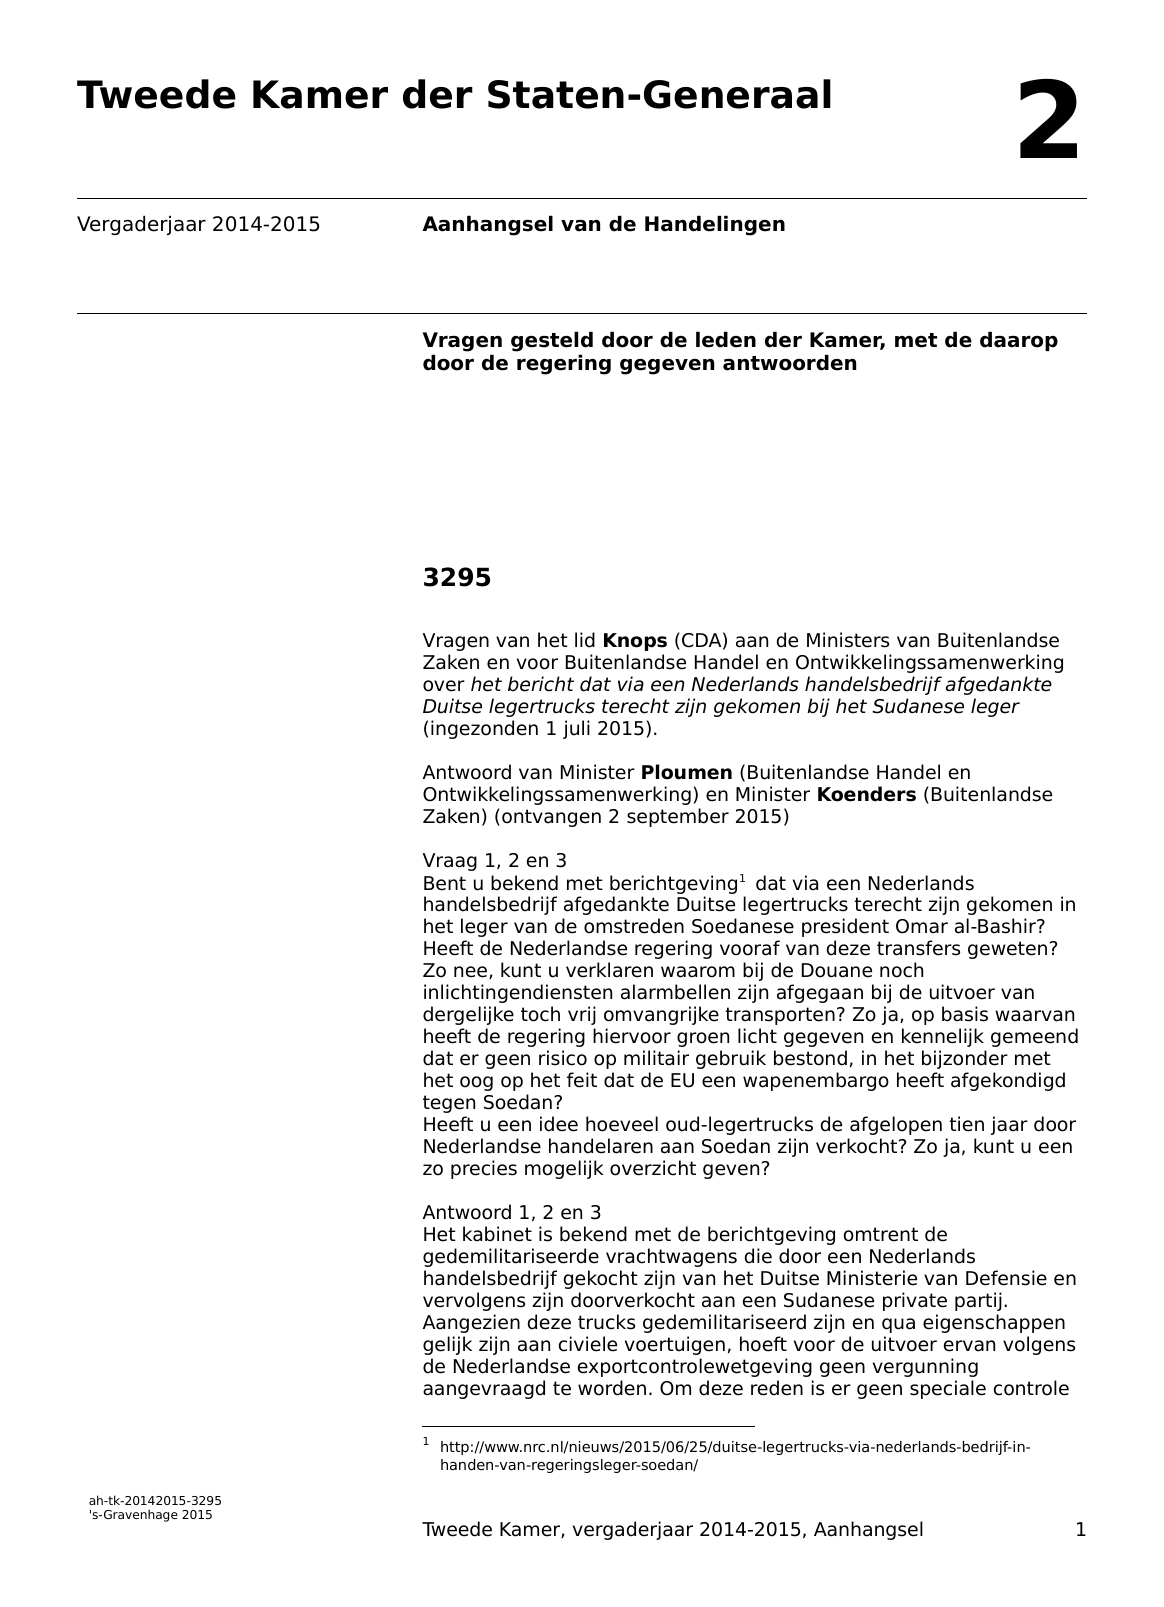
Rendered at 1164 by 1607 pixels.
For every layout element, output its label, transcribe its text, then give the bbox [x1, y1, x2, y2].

table_cell Vragen gesteld door de leden der Kamer, met de daarop door de regering gegeven antwoorden [422, 314, 1087, 375]
text Bent u bekend met berichtgeving dat via een Nederlands handelsbedrijf afgedankte Duitse legertrucks terecht zijn gekomen in het leger van de omstreden Soedanese president Omar al-Bashir? [422, 872, 1087, 938]
text Antwoord 1, 2 en 3 [422, 1202, 1087, 1224]
table_cell Vergaderjaar 2014-2015 [77, 199, 422, 313]
text Vragen van het lid Knops (CDA) aan de Ministers van Buitenlandse Zaken en voor Buitenlandse Handel en Ontwikkelingssamenwerking over het bericht dat via een Nederlands handelsbedrijf afgedankte Duitse legertrucks terecht zijn gekomen bij het Sudanese leger (ingezonden 1 juli 2015). [422, 630, 1087, 740]
text Heeft u een idee hoeveel oud-legertrucks de afgelopen tien jaar door Nederlandse handelaren aan Soedan zijn verkocht? Zo ja, kunt u een zo precies mogelijk overzicht geven? [422, 1114, 1087, 1180]
text http://www.nrc.nl/nieuws/2015/06/25/duitse-legertrucks-via-nederlands-bedrijf-in-handen-van-regeringsleger-soedan/ [422, 1435, 1087, 1474]
text ah-tk-20142015-3295 [88, 1494, 323, 1508]
table_header 2 [886, 59, 1087, 198]
text 3295 [422, 563, 1087, 592]
text Vraag 1, 2 en 3 [422, 850, 1087, 872]
table_cell [77, 314, 422, 375]
table_header Tweede Kamer der Staten-Generaal [77, 59, 886, 198]
text Heeft de Nederlandse regering vooraf van deze transfers geweten? Zo nee, kunt u verklaren waarom bij de Douane noch inlichtingendiensten alarmbellen zijn afgegaan bij de uitvoer van dergelijke toch vrij omvangrijke transporten? Zo ja, op basis waarvan heeft de regering hiervoor groen licht gegeven en kennelijk gemeend dat er geen risico op militair gebruik bestond, in het bijzonder met het oog op het feit dat de EU een wapenembargo heeft afgekondigd tegen Soedan? [422, 938, 1087, 1114]
text 's-Gravenhage 2015 [88, 1508, 323, 1522]
text Antwoord van Minister Ploumen (Buitenlandse Handel en Ontwikkelingssamenwerking) en Minister Koenders (Buitenlandse Zaken) (ontvangen 2 september 2015) [422, 762, 1087, 828]
text Het kabinet is bekend met de berichtgeving omtrent de gedemilitariseerde vrachtwagens die door een Nederlands handelsbedrijf gekocht zijn van het Duitse Ministerie van Defensie en vervolgens zijn doorverkocht aan een Sudanese private partij. Aangezien deze trucks gedemilitariseerd zijn en qua eigenschappen gelijk zijn aan civiele voertuigen, hoeft voor de uitvoer ervan volgens de Nederlandse exportcontrolewetgeving geen vergunning aangevraagd te worden. Om deze reden is er geen speciale controle [422, 1224, 1087, 1400]
table_cell Aanhangsel van de Handelingen [422, 199, 1087, 313]
